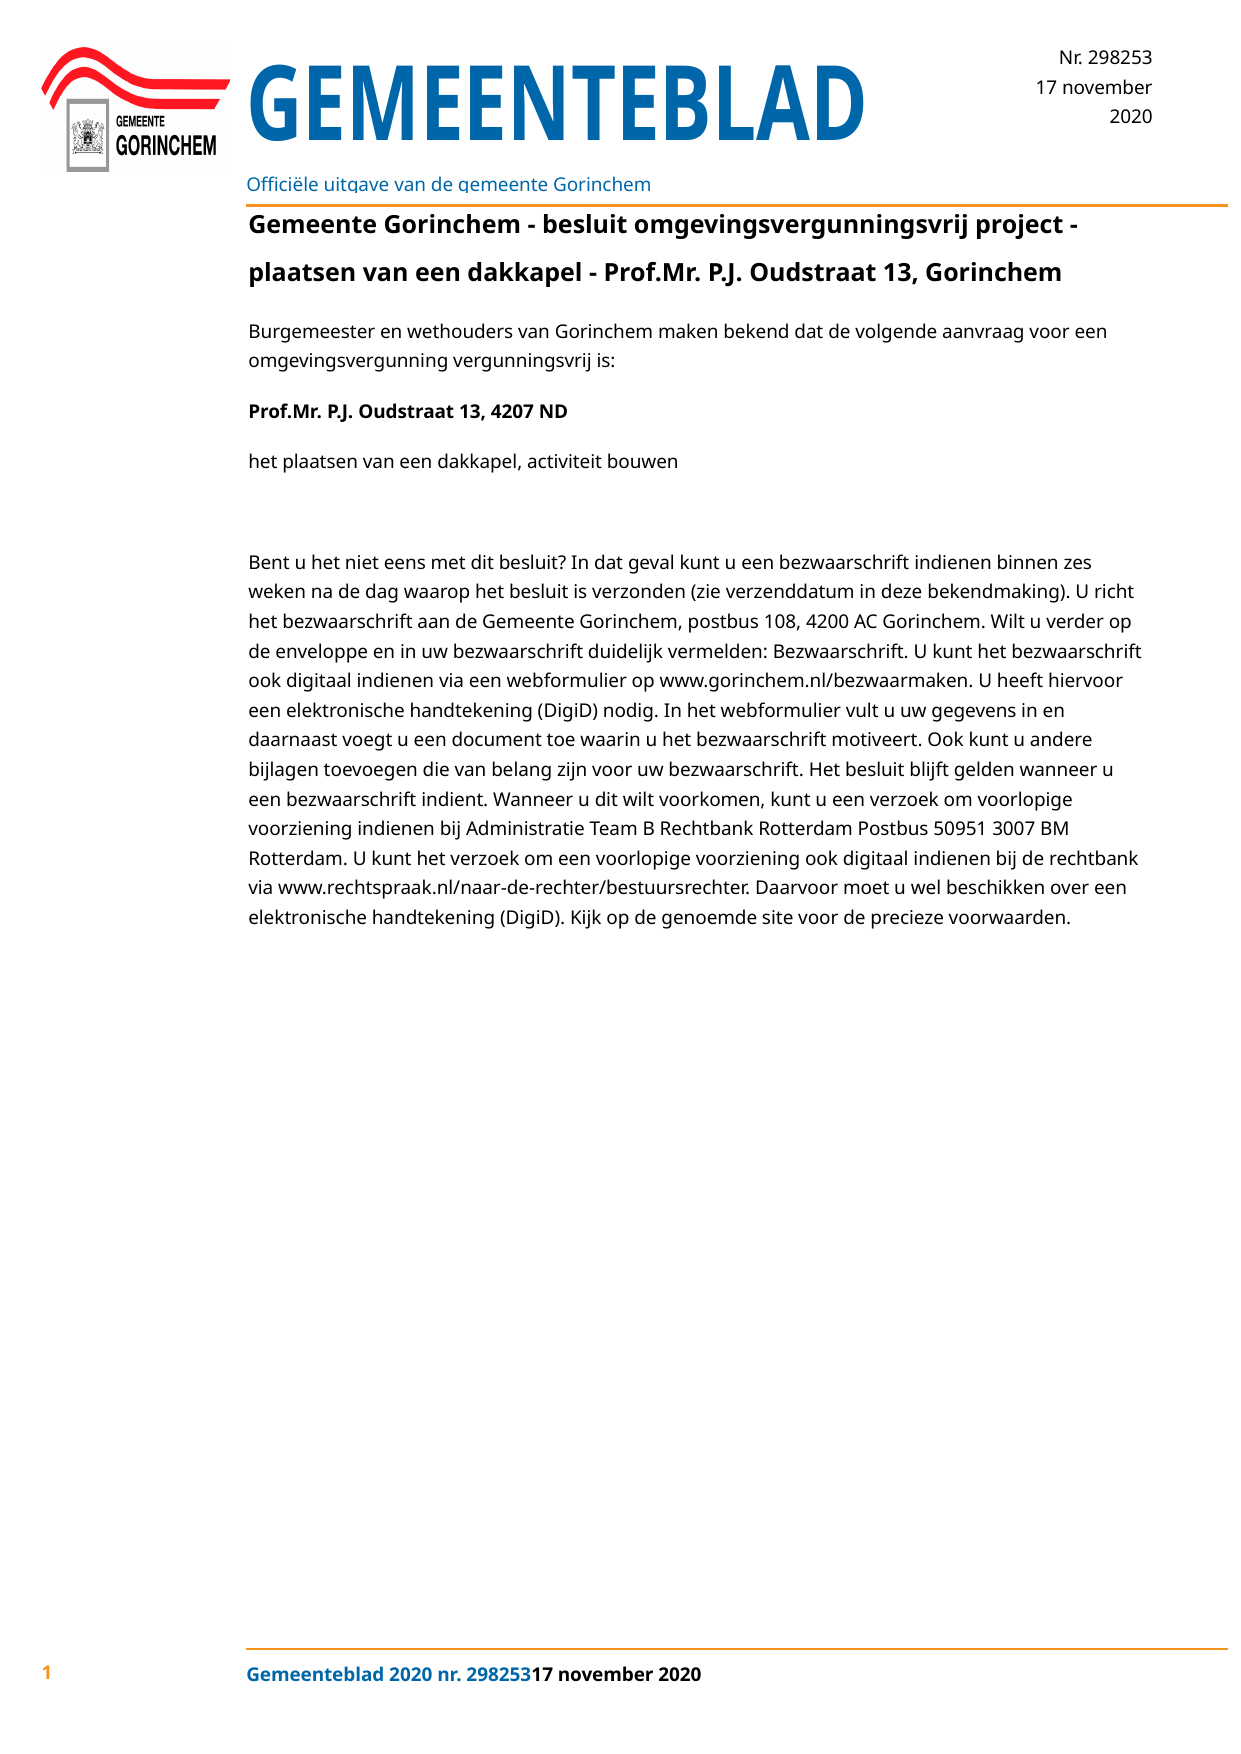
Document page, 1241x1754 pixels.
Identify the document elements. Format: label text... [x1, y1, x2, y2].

picture [41, 47, 231, 172]
text Gemeente Gorinchem - besluit omgevingsvergunningsvrij project - plaatsen van een dakkapel - Prof.Mr. P.J. Oudstraat 13, Gorinchem [248, 207, 1152, 288]
text Bent u het niet eens met dit besluit? In dat geval kunt u een bezwaarschrift indienen binnen zes weken na de dag waarop het besluit is verzonden (zie verzenddatum in deze bekendmaking). U richt het bezwaarschrift aan de Gemeente Gorinchem, postbus 108, 4200 AC Gorinchem. Wilt u verder op de enveloppe en in uw bezwaarschrift duidelijk vermelden: Bezwaarschrift. U kunt het bezwaarschrift ook digitaal indienen via een webformulier op www.gorinchem.nl/bezwaarmaken. U heeft hiervoor een elektronische handtekening (DigiD) nodig. In het webformulier vult u uw gegevens in en daarnaast voegt u een document toe waarin u het bezwaarschrift motiveert. Ook kunt u andere bijlagen toevoegen die van belang zijn voor uw bezwaarschrift. Het besluit blijft gelden wanneer u een bezwaarschrift indient. Wanneer u dit wilt voorkomen, kunt u een verzoek om voorlopige voorziening indienen bij Administratie Team B Rechtbank Rotterdam Postbus 50951 3007 BM Rotterdam. U kunt het verzoek om een voorlopige voorziening ook digitaal indienen bij de rechtbank via www.rechtspraak.nl/naar-de-rechter/bestuursrechter. Daarvoor moet u wel beschikken over een elektronische handtekening (DigiD). Kijk op de genoemde site voor de precieze voorwaarden. [248, 549, 1152, 930]
text het plaatsen van een dakkapel, activiteit bouwen [248, 448, 1152, 474]
text Burgemeester en wethouders van Gorinchem maken bekend dat de volgende aanvraag voor een omgevingsvergunning vergunningsvrij is: [248, 318, 1152, 373]
text Prof.Mr. P.J. Oudstraat 13, 4207 ND [248, 398, 1152, 424]
